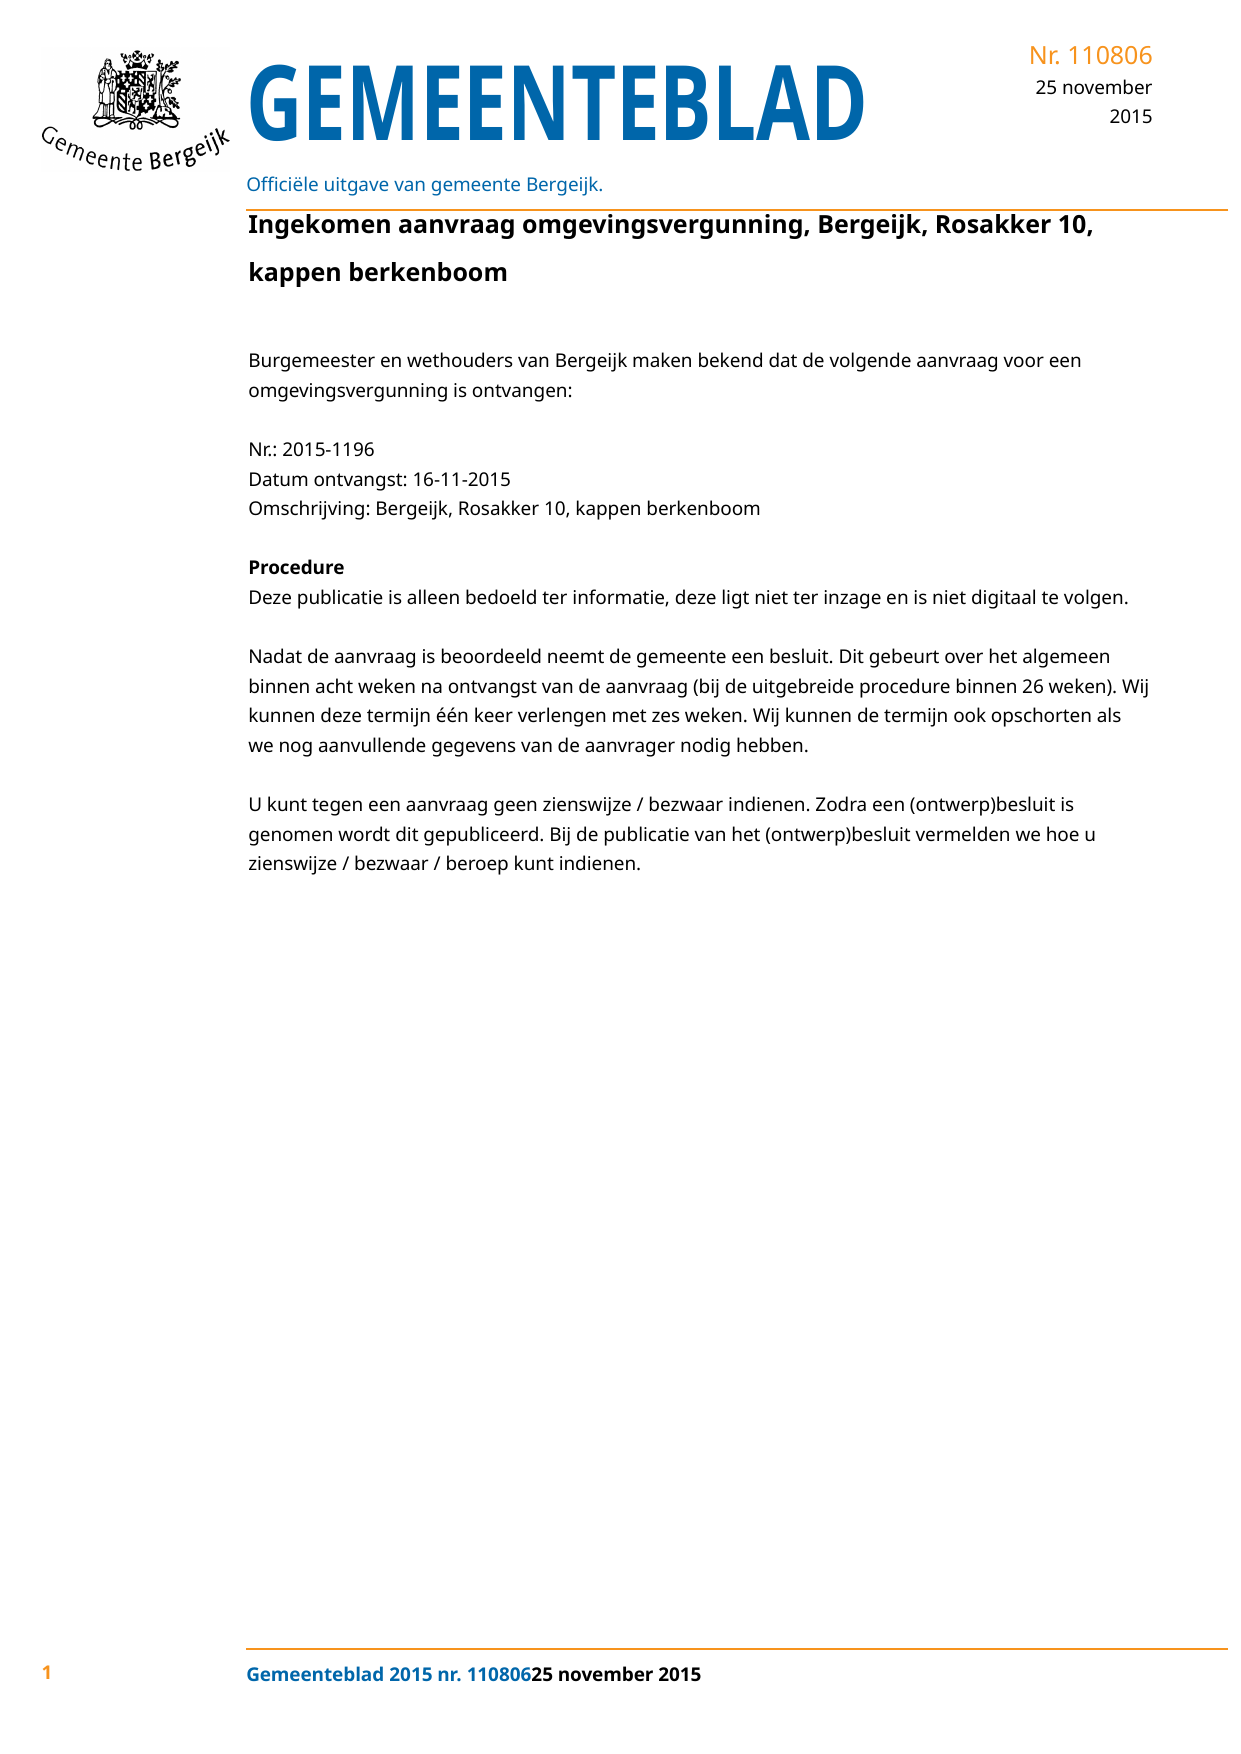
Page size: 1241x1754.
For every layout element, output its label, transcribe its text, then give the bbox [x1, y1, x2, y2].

text Burgemeester en wethouders van Bergeijk maken bekend dat de volgende aanvraag voor een omgevingsvergunning is ontvangen: [248, 347, 1152, 403]
text Omschrijving: Bergeijk, Rosakker 10, kappen berkenboom [248, 495, 1152, 521]
text Ingekomen aanvraag omgevingsvergunning, Bergeijk, Rosakker 10, kappen berkenboom [248, 211, 1152, 288]
text Nr.: 2015-1196 [248, 436, 1152, 462]
text U kunt tegen een aanvraag geen zienswijze / bezwaar indienen. Zodra een (ontwerp)besluit is genomen wordt dit gepubliceerd. Bij de publicatie van het (ontwerp)besluit vermelden we hoe u zienswijze / bezwaar / beroep kunt indienen. [248, 791, 1152, 876]
text Nadat de aanvraag is beoordeeld neemt de gemeente een besluit. Dit gebeurt over het algemeen binnen acht weken na ontvangst van de aanvraag (bij de uitgebreide procedure binnen 26 weken). Wij kunnen deze termijn één keer verlengen met zes weken. Wij kunnen de termijn ook opschorten als we nog aanvullende gegevens van de aanvrager nodig hebben. [248, 643, 1152, 758]
picture [41, 47, 231, 172]
text Deze publicatie is alleen bedoeld ter informatie, deze ligt niet ter inzage en is niet digitaal te volgen. [248, 584, 1152, 610]
text Datum ontvangst: 16-11-2015 [248, 466, 1152, 492]
text Procedure [248, 554, 1152, 580]
